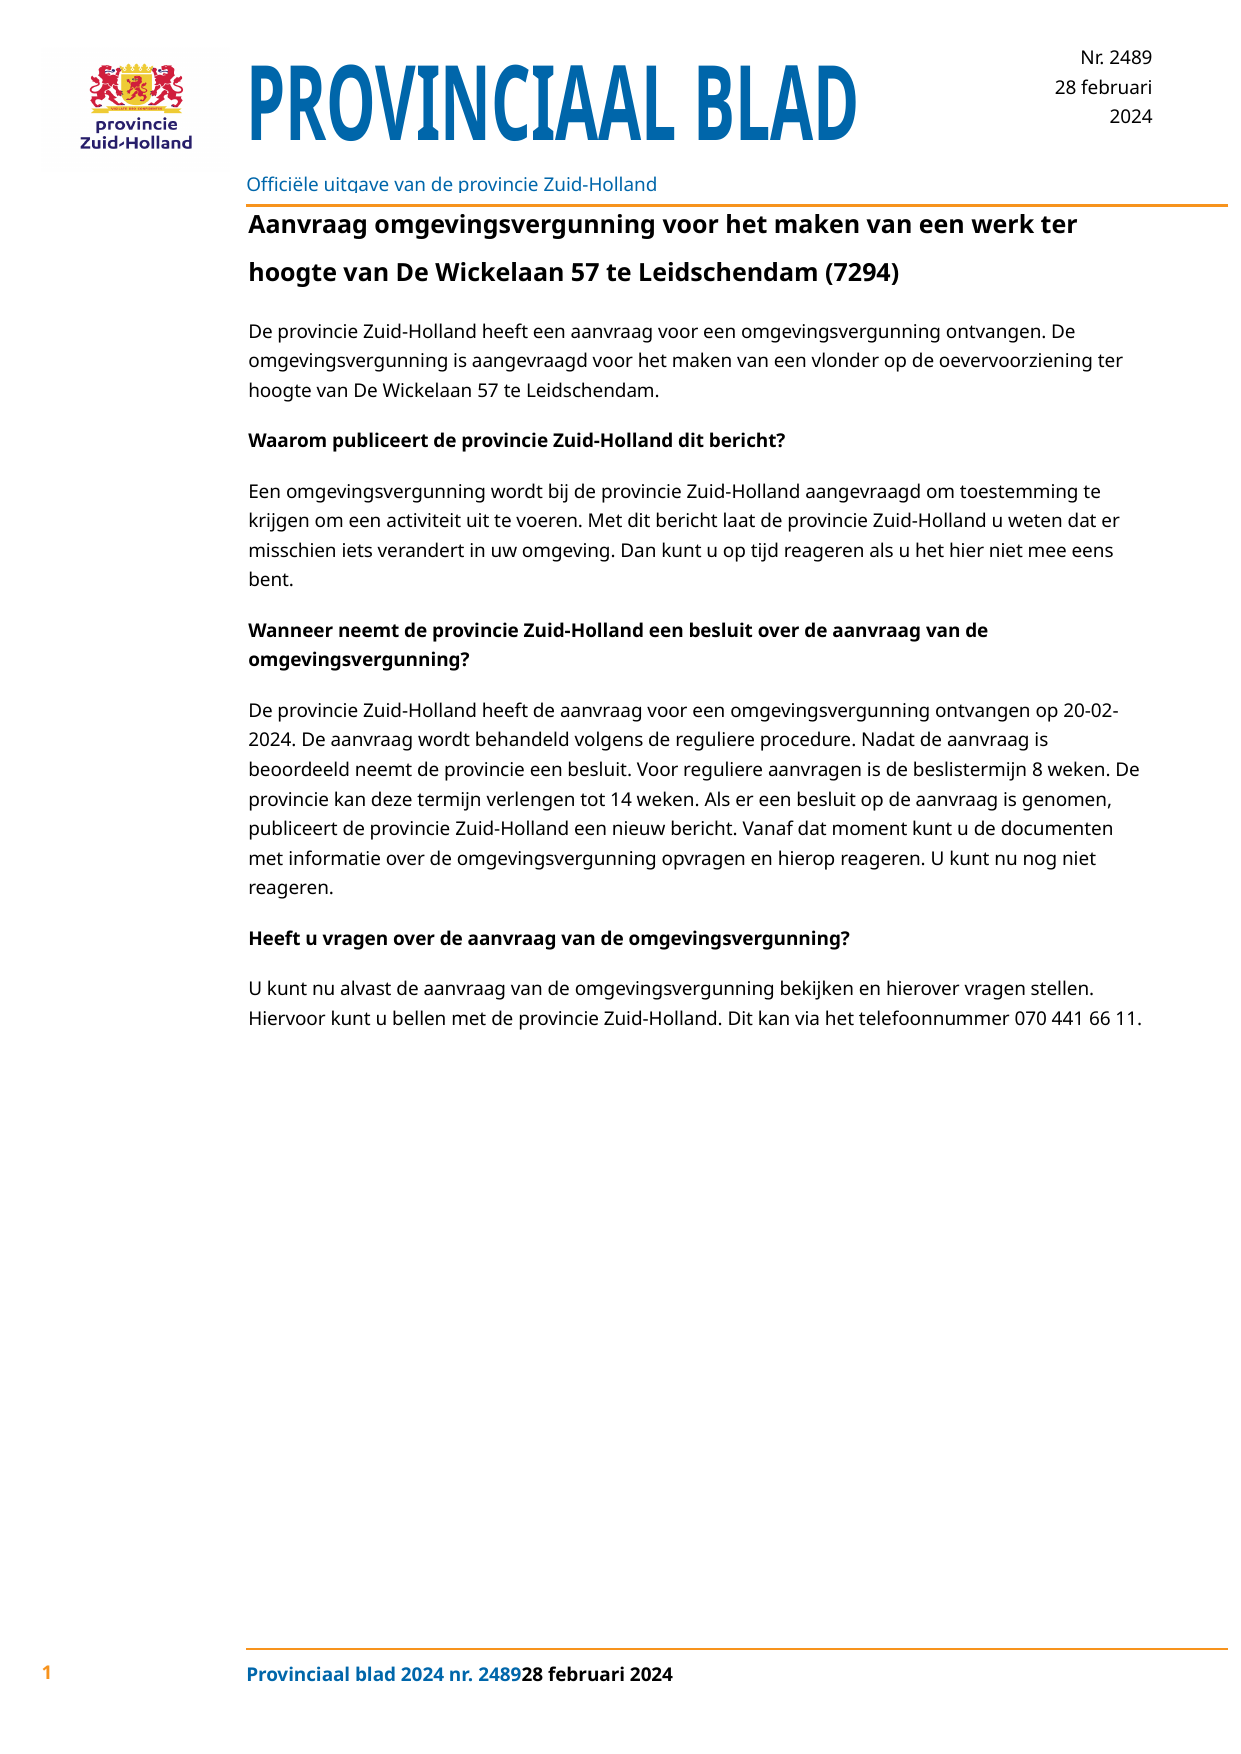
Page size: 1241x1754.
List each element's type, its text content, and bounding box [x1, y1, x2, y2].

picture [41, 47, 231, 172]
text U kunt nu alvast de aanvraag van de omgevingsvergunning bekijken en hierover vragen stellen. Hiervoor kunt u bellen met de provincie Zuid-Holland. Dit kan via het telefoonnummer 070 441 66 11. [248, 975, 1152, 1031]
text Heeft u vragen over de aanvraag van de omgevingsvergunning? [248, 925, 1152, 951]
text Aanvraag omgevingsvergunning voor het maken van een werk ter hoogte van De Wickelaan 57 te Leidschendam (7294) [248, 207, 1152, 288]
text De provincie Zuid-Holland heeft een aanvraag voor een omgevingsvergunning ontvangen. De omgevingsvergunning is aangevraagd voor het maken van een vlonder op de oevervoorziening ter hoogte van De Wickelaan 57 te Leidschendam. [248, 318, 1152, 403]
text De provincie Zuid-Holland heeft de aanvraag voor een omgevingsvergunning ontvangen op 20-02-2024. De aanvraag wordt behandeld volgens de reguliere procedure. Nadat de aanvraag is beoordeeld neemt de provincie een besluit. Voor reguliere aanvragen is de beslistermijn 8 weken. De provincie kan deze termijn verlengen tot 14 weken. Als er een besluit op de aanvraag is genomen, publiceert de provincie Zuid-Holland een nieuw bericht. Vanaf dat moment kunt u de documenten met informatie over de omgevingsvergunning opvragen en hierop reageren. U kunt nu nog niet reageren. [248, 697, 1152, 900]
text Een omgevingsvergunning wordt bij de provincie Zuid-Holland aangevraagd om toestemming te krijgen om een activiteit uit te voeren. Met dit bericht laat de provincie Zuid-Holland u weten dat er misschien iets verandert in uw omgeving. Dan kunt u op tijd reageren als u het hier niet mee eens bent. [248, 478, 1152, 592]
text Waarom publiceert de provincie Zuid-Holland dit bericht? [248, 427, 1152, 453]
text Wanneer neemt de provincie Zuid-Holland een besluit over de aanvraag van de omgevingsvergunning? [248, 617, 1152, 672]
